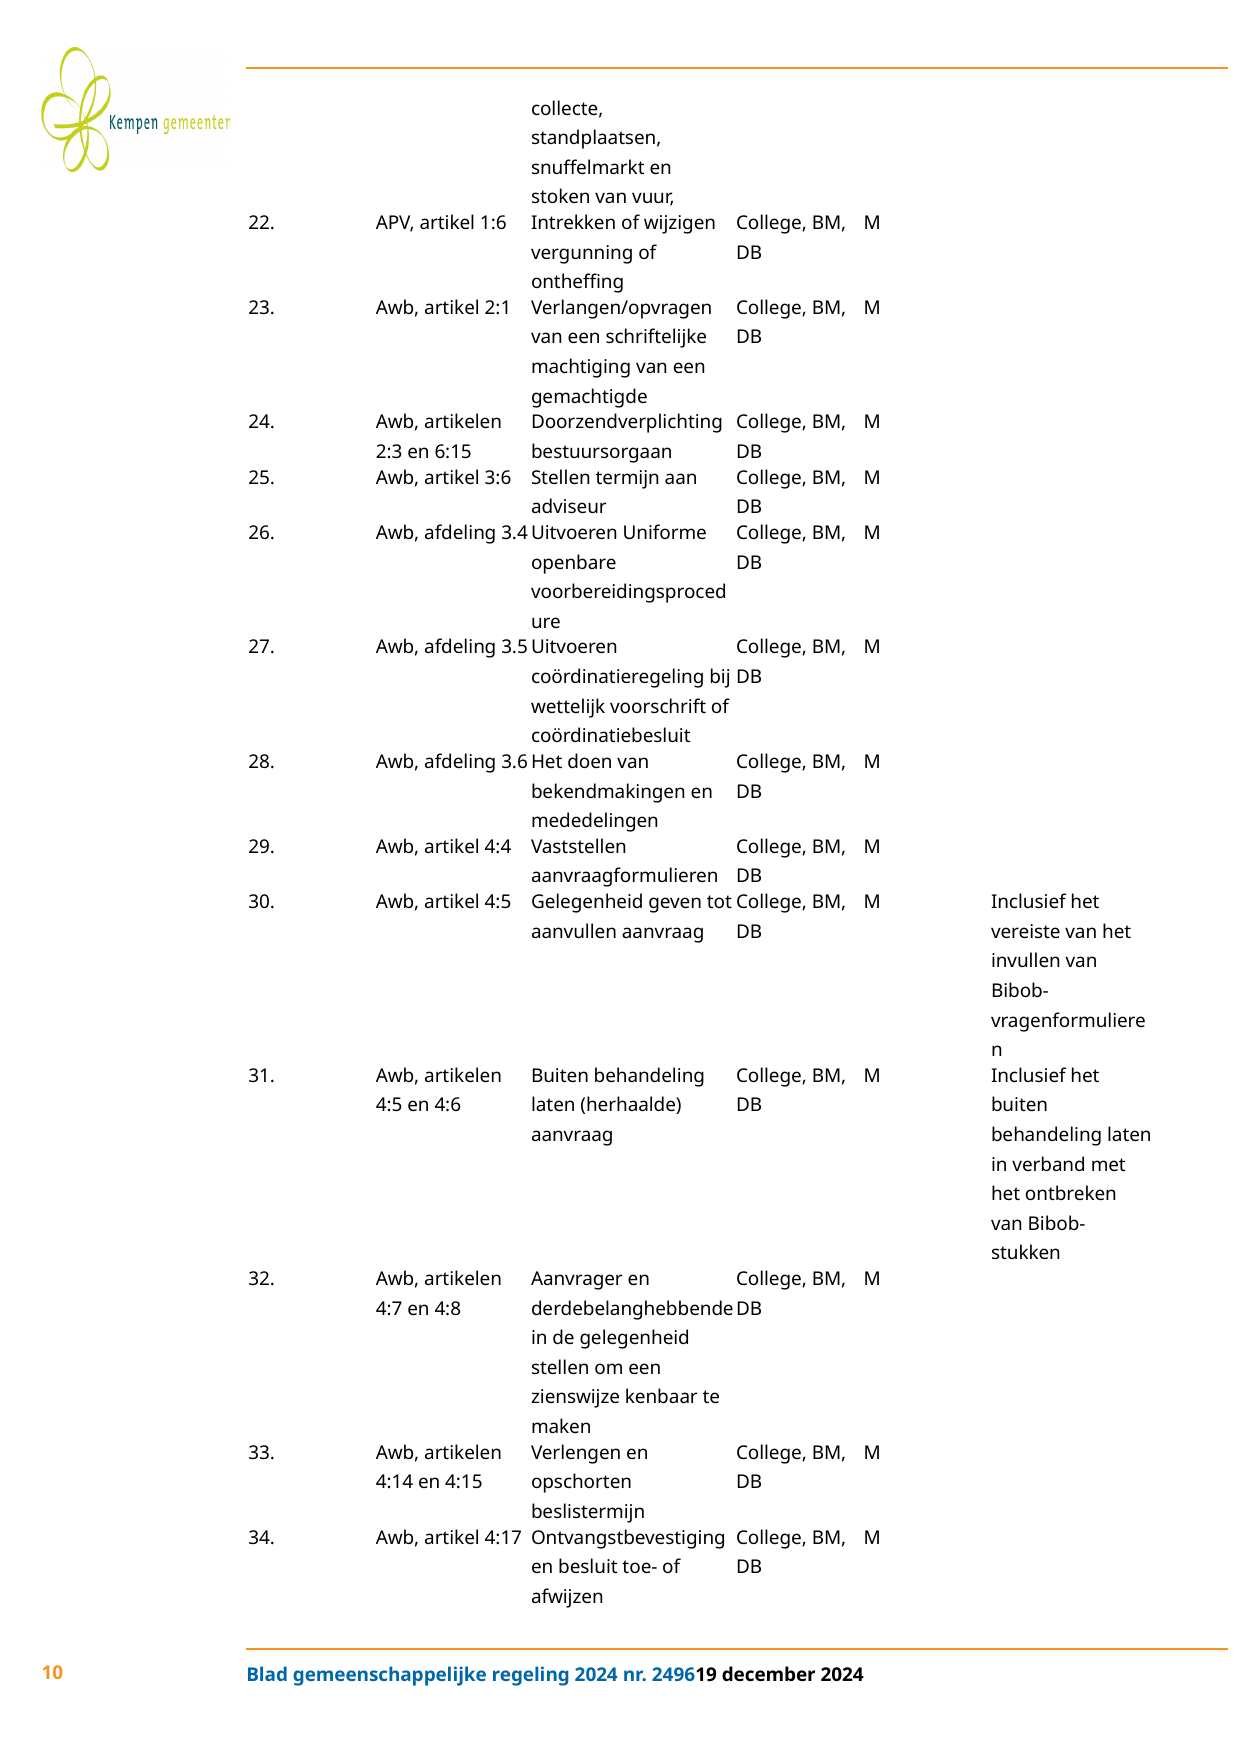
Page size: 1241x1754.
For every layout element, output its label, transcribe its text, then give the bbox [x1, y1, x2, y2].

table_cell College, BM, DB [736, 464, 863, 519]
table_cell APV, artikel 1:6 [376, 209, 531, 294]
table_cell College, BM, DB [736, 209, 863, 294]
table_cell Awb, afdeling 3.6 [376, 748, 531, 833]
table_cell Awb, artikel 4:4 [376, 833, 531, 888]
table_cell Awb, artikel 2:1 [376, 294, 531, 409]
table_cell 32. [248, 1265, 376, 1439]
table_cell M [863, 464, 991, 519]
table_cell Awb, afdeling 3.5 [376, 634, 531, 748]
table_cell M [863, 294, 991, 409]
table_cell College, BM, DB [736, 294, 863, 409]
table_cell Awb, artikel 3:6 [376, 464, 531, 519]
table_cell [991, 409, 1152, 464]
table_cell College, BM, DB [736, 519, 863, 634]
table_cell [248, 95, 376, 209]
table_cell Verlangen/opvragen van een schriftelijke machtiging van een gemachtigde [531, 294, 736, 409]
table_cell M [863, 519, 991, 634]
table_cell [991, 95, 1152, 209]
table_cell M [863, 748, 991, 833]
table_cell College, BM, DB [736, 1439, 863, 1524]
table_cell College, BM, DB [736, 889, 863, 1062]
table_cell 24. [248, 409, 376, 464]
table_cell M [863, 1439, 991, 1524]
table_cell [991, 294, 1152, 409]
table_cell Awb, artikelen 4:7 en 4:8 [376, 1265, 531, 1439]
table_cell Inclusief het buiten behandeling laten in verband met het ontbreken van Bibob-stukken [991, 1062, 1152, 1265]
table_cell Awb, artikelen 2:3 en 6:15 [376, 409, 531, 464]
table_cell Awb, artikel 4:5 [376, 889, 531, 1062]
table_cell [991, 464, 1152, 519]
table_cell M [863, 889, 991, 1062]
table_cell Aanvrager en derdebelanghebbende in de gelegenheid stellen om een zienswijze kenbaar te maken [531, 1265, 736, 1439]
table_cell [991, 833, 1152, 888]
table_cell Awb, artikelen 4:5 en 4:6 [376, 1062, 531, 1265]
table_cell Intrekken of wijzigen vergunning of ontheffing [531, 209, 736, 294]
table_cell 27. [248, 634, 376, 748]
table_cell Stellen termijn aan adviseur [531, 464, 736, 519]
picture [41, 47, 231, 172]
table_cell [991, 1265, 1152, 1439]
table_cell M [863, 833, 991, 888]
table_cell [991, 634, 1152, 748]
table_cell M [863, 1265, 991, 1439]
table_cell collecte, standplaatsen, snuffelmarkt en stoken van vuur, [531, 95, 736, 209]
table_cell 30. [248, 889, 376, 1062]
table_cell College, BM, DB [736, 833, 863, 888]
table_cell 23. [248, 294, 376, 409]
table_cell Awb, artikelen 4:14 en 4:15 [376, 1439, 531, 1524]
table_cell [991, 519, 1152, 634]
table_cell 33. [248, 1439, 376, 1524]
table_cell Buiten behandeling laten (herhaalde) aanvraag [531, 1062, 736, 1265]
table_cell College, BM, DB [736, 748, 863, 833]
table_cell 31. [248, 1062, 376, 1265]
table_cell 26. [248, 519, 376, 634]
table_cell College, BM, DB [736, 1524, 863, 1609]
table_cell Inclusief het vereiste van het invullen van Bibob-vragenformulieren [991, 889, 1152, 1062]
table_cell M [863, 1062, 991, 1265]
table_cell Ontvangstbevestiging en besluit toe- of afwijzen [531, 1524, 736, 1609]
table_cell [991, 1439, 1152, 1524]
table_cell Doorzendverplichting bestuursorgaan [531, 409, 736, 464]
table_cell Verlengen en opschorten beslistermijn [531, 1439, 736, 1524]
table_cell [863, 95, 991, 209]
table_cell College, BM, DB [736, 634, 863, 748]
table_cell Het doen van bekendmakingen en mededelingen [531, 748, 736, 833]
table_cell Uitvoeren coördinatieregeling bij wettelijk voorschrift of coördinatiebesluit [531, 634, 736, 748]
table_cell College, BM, DB [736, 1265, 863, 1439]
table_cell Awb, artikel 4:17 [376, 1524, 531, 1609]
table_cell 22. [248, 209, 376, 294]
table_cell M [863, 634, 991, 748]
table_cell 29. [248, 833, 376, 888]
table_cell Uitvoeren Uniforme openbare voorbereidingsprocedure [531, 519, 736, 634]
table_cell M [863, 409, 991, 464]
table_cell 34. [248, 1524, 376, 1609]
table_cell 25. [248, 464, 376, 519]
table_cell Vaststellen aanvraagformulieren [531, 833, 736, 888]
table_cell Awb, afdeling 3.4 [376, 519, 531, 634]
table_cell [991, 748, 1152, 833]
table_cell Gelegenheid geven tot aanvullen aanvraag [531, 889, 736, 1062]
table_cell College, BM, DB [736, 409, 863, 464]
table_cell M [863, 209, 991, 294]
table_cell 28. [248, 748, 376, 833]
table_cell [991, 209, 1152, 294]
table_cell [376, 95, 531, 209]
table_cell M [863, 1524, 991, 1609]
table_cell [736, 95, 863, 209]
table_cell [991, 1524, 1152, 1609]
table_cell College, BM, DB [736, 1062, 863, 1265]
